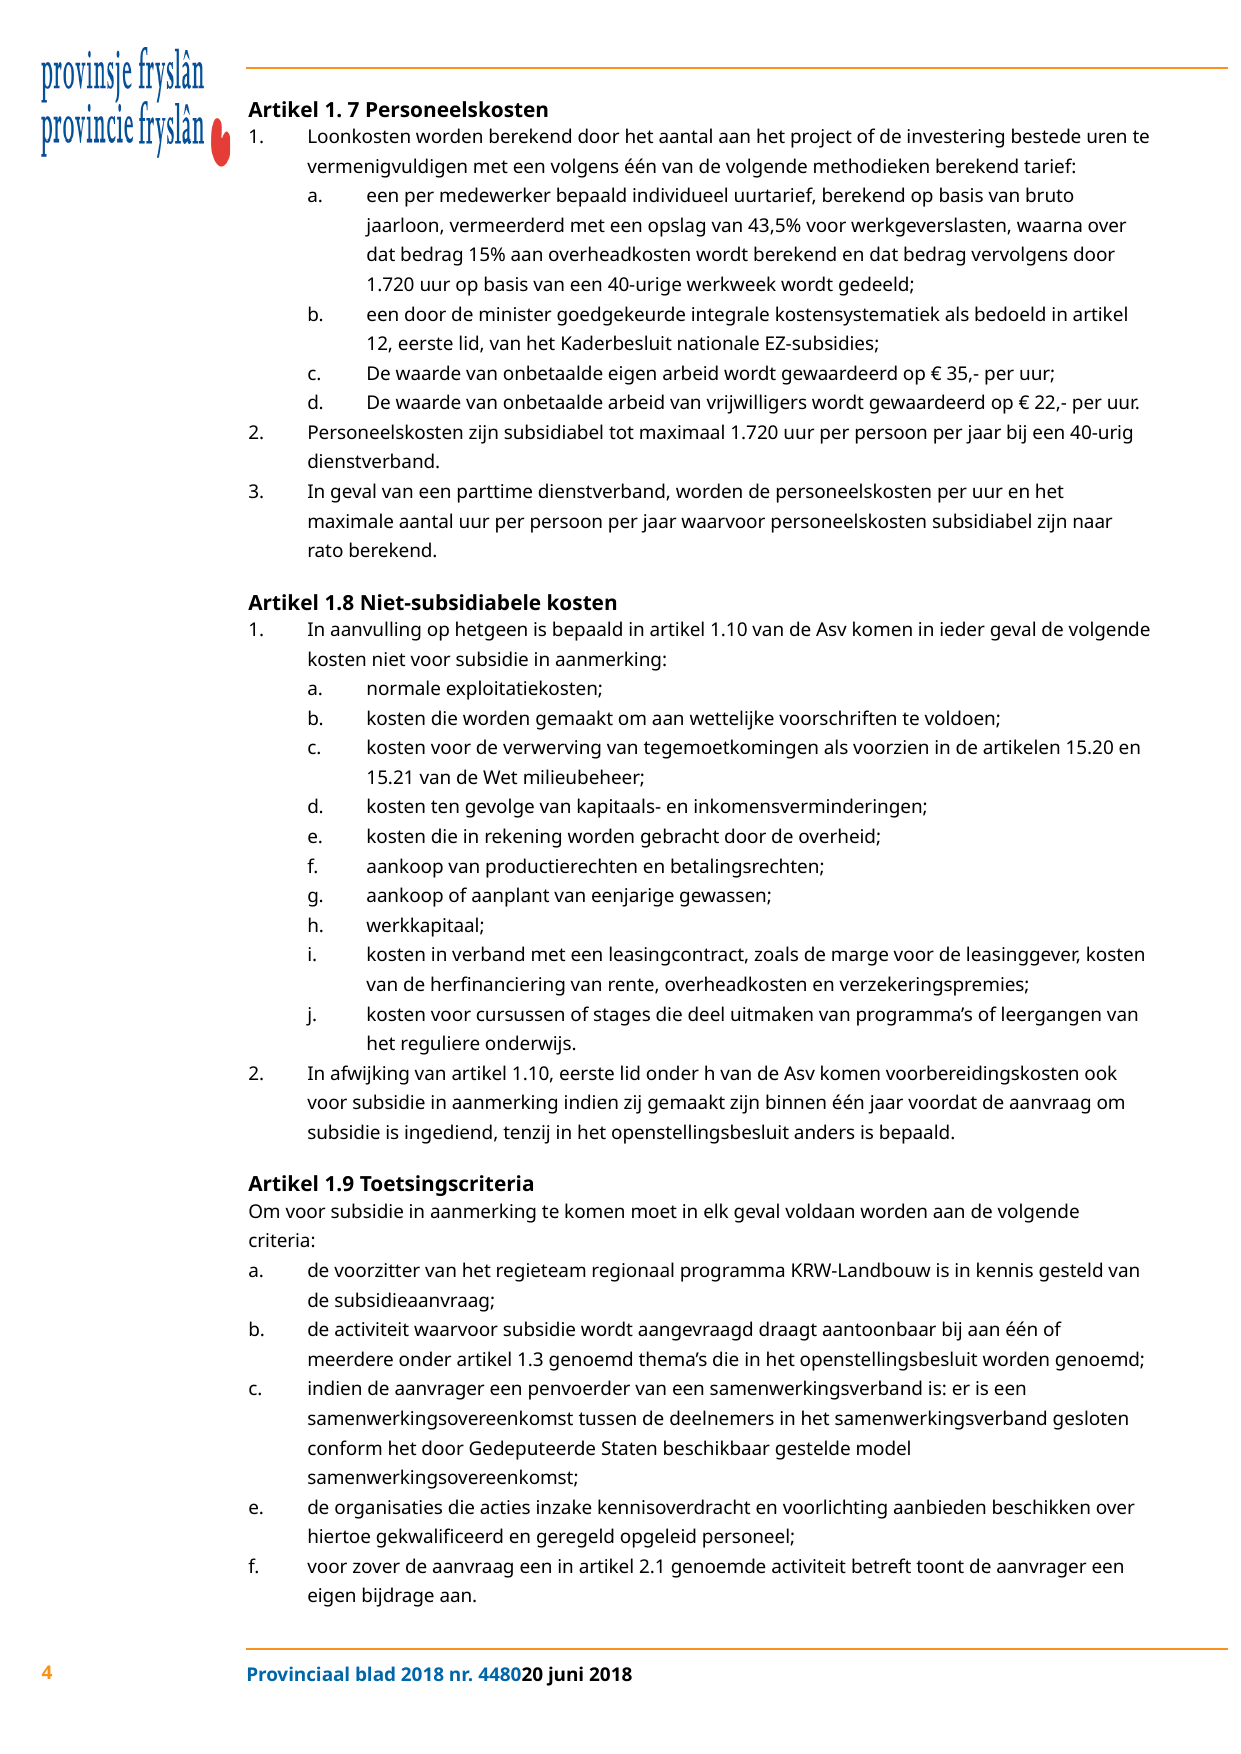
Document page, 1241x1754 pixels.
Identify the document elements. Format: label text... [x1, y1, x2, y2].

list Personeelskosten zijn subsidiabel tot maximaal 1.720 uur per persoon per jaar bij een 40-urig dienstverband. [248, 419, 1152, 474]
list een door de minister goedgekeurde integrale kostensystematiek als bedoeld in artikel 12, eerste lid, van het Kaderbesluit nationale EZ-subsidies; [307, 301, 1152, 356]
list kosten die worden gemaakt om aan wettelijke voorschriften te voldoen; [307, 705, 1152, 731]
list In geval van een parttime dienstverband, worden de personeelskosten per uur en het maximale aantal uur per persoon per jaar waarvoor personeelskosten subsidiabel zijn naar rato berekend. [248, 478, 1152, 563]
list de activiteit waarvoor subsidie wordt aangevraagd draagt aantoonbaar bij aan één of meerdere onder artikel 1.3 genoemd thema’s die in het openstellingsbesluit worden genoemd; [248, 1316, 1152, 1372]
list kosten die in rekening worden gebracht door de overheid; [307, 823, 1152, 849]
list aankoop of aanplant van eenjarige gewassen; [307, 882, 1152, 908]
list de organisaties die acties inzake kennisoverdracht en voorlichting aanbieden beschikken over hiertoe gekwalificeerd en geregeld opgeleid personeel; [248, 1494, 1152, 1549]
list kosten voor cursussen of stages die deel uitmaken van programma’s of leergangen van het reguliere onderwijs. [307, 1001, 1152, 1056]
list kosten in verband met een leasingcontract, zoals de marge voor de leasinggever, kosten van de herfinanciering van rente, overheadkosten en verzekeringspremies; [307, 942, 1152, 997]
list de voorzitter van het regieteam regionaal programma KRW-Landbouw is in kennis gesteld van de subsidieaanvraag; [248, 1257, 1152, 1312]
list kosten ten gevolge van kapitaals- en inkomensverminderingen; [307, 794, 1152, 819]
text Om voor subsidie in aanmerking te komen moet in elk geval voldaan worden aan de volgende criteria: [248, 1198, 1152, 1253]
text Artikel 1. 7 Personeelskosten [248, 95, 1152, 123]
list werkkapitaal; [307, 912, 1152, 938]
text Artikel 1.8 Niet-subsidiabele kosten [248, 588, 1152, 616]
list In aanvulling op hetgeen is bepaald in artikel 1.10 van de Asv komen in ieder geval de volgende kosten niet voor subsidie in aanmerking: [248, 616, 1152, 672]
list In afwijking van artikel 1.10, eerste lid onder h van de Asv komen voorbereidingskosten ook voor subsidie in aanmerking indien zij gemaakt zijn binnen één jaar voordat de aanvraag om subsidie is ingediend, tenzij in het openstellingsbesluit anders is bepaald. [248, 1060, 1152, 1145]
list indien de aanvrager een penvoerder van een samenwerkingsverband is: er is een samenwerkingsovereenkomst tussen de deelnemers in het samenwerkingsverband gesloten conform het door Gedeputeerde Staten beschikbaar gestelde model samenwerkingsovereenkomst; [248, 1376, 1152, 1490]
picture [41, 47, 231, 172]
list De waarde van onbetaalde eigen arbeid wordt gewaardeerd op € 35,- per uur; [307, 360, 1152, 386]
text Artikel 1.9 Toetsingscriteria [248, 1169, 1152, 1198]
list kosten voor de verwerving van tegemoetkomingen als voorzien in de artikelen 15.20 en 15.21 van de Wet milieubeheer; [307, 734, 1152, 790]
list normale exploitatiekosten; [307, 675, 1152, 701]
list een per medewerker bepaald individueel uurtarief, berekend op basis van bruto jaarloon, vermeerderd met een opslag van 43,5% voor werkgeverslasten, waarna over dat bedrag 15% aan overheadkosten wordt berekend en dat bedrag vervolgens door 1.720 uur op basis van een 40-urige werkweek wordt gedeeld; [307, 182, 1152, 297]
list Loonkosten worden berekend door het aantal aan het project of de investering bestede uren te vermenigvuldigen met een volgens één van de volgende methodieken berekend tarief: [248, 123, 1152, 178]
list De waarde van onbetaalde arbeid van vrijwilligers wordt gewaardeerd op € 22,- per uur. [307, 389, 1152, 415]
list aankoop van productierechten en betalingsrechten; [307, 853, 1152, 879]
list voor zover de aanvraag een in artikel 2.1 genoemde activiteit betreft toont de aanvrager een eigen bijdrage aan. [248, 1553, 1152, 1608]
